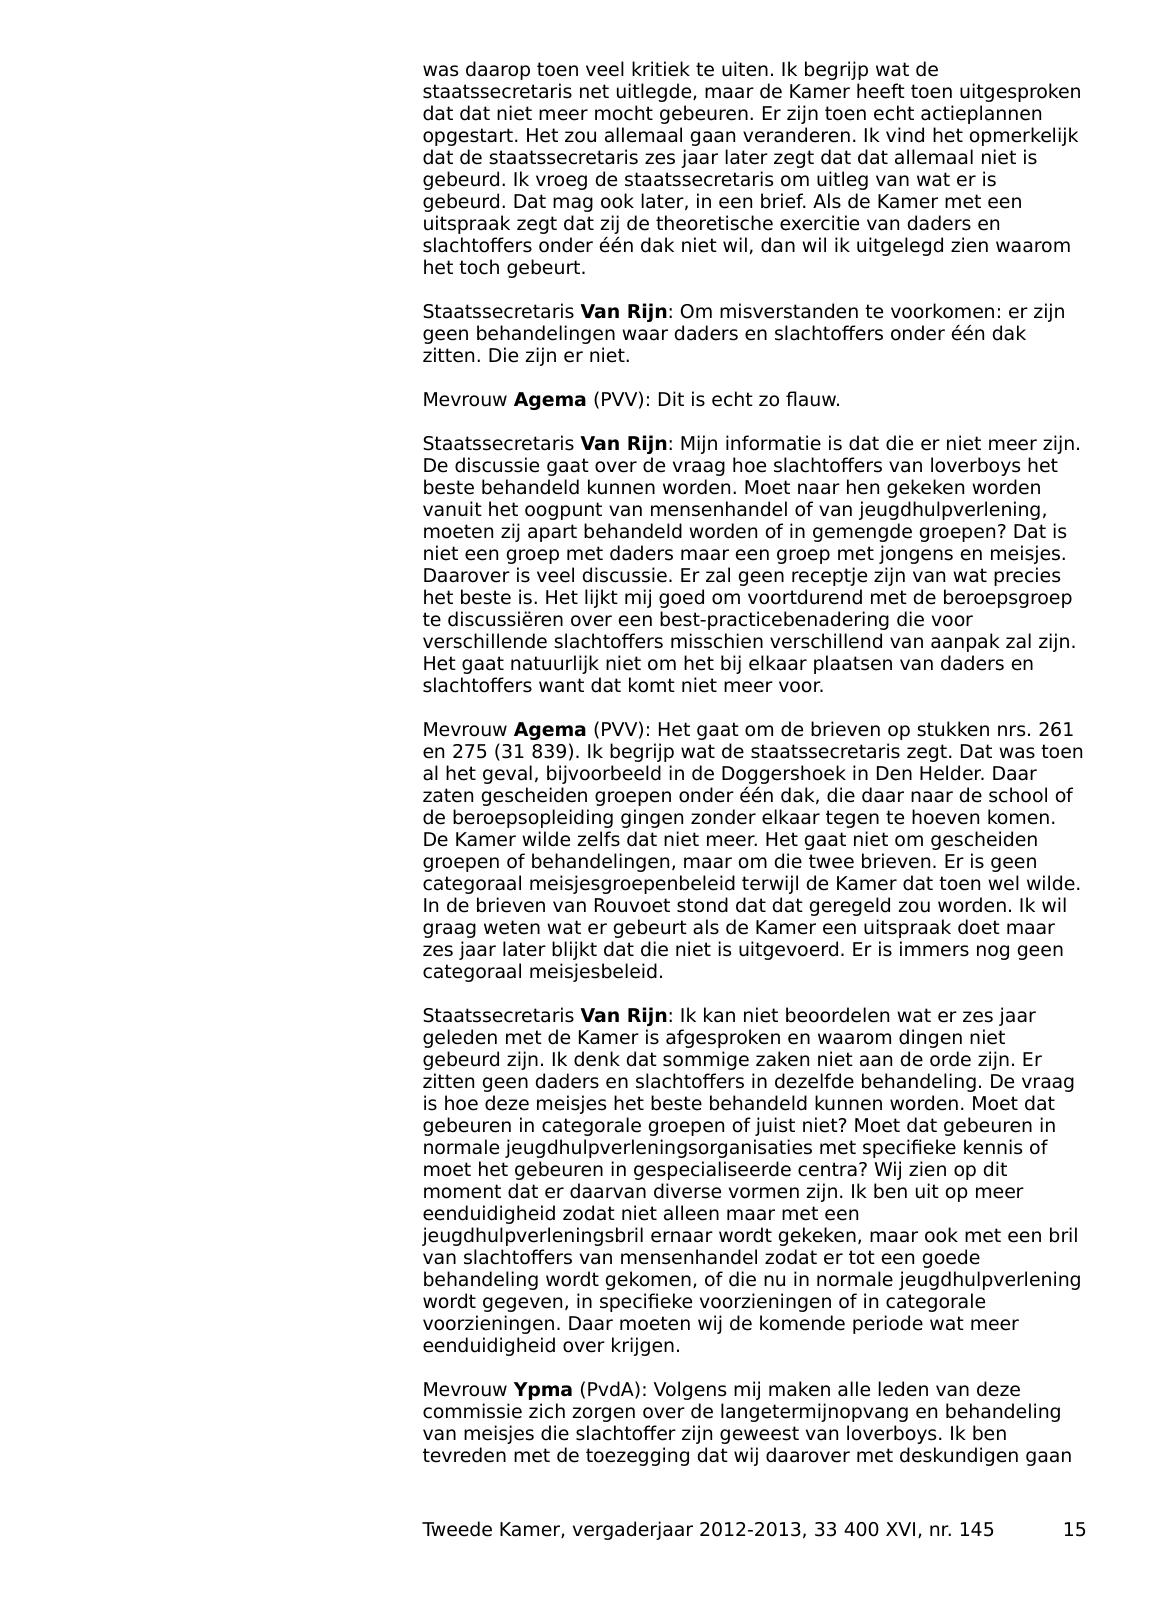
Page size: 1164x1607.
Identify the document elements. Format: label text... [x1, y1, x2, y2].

text Mevrouw Agema (PVV): Het gaat om de brieven op stukken nrs. 261 en 275 (31 839). Ik begrijp wat de staatssecretaris zegt. Dat was toen al het geval, bijvoorbeeld in de Doggershoek in Den Helder. Daar zaten gescheiden groepen onder één dak, die daar naar de school of de beroepsopleiding gingen zonder elkaar tegen te hoeven komen. De Kamer wilde zelfs dat niet meer. Het gaat niet om gescheiden groepen of behandelingen, maar om die twee brieven. Er is geen categoraal meisjesgroepenbeleid terwijl de Kamer dat toen wel wilde. In de brieven van Rouvoet stond dat dat geregeld zou worden. Ik wil graag weten wat er gebeurt als de Kamer een uitspraak doet maar zes jaar later blijkt dat die niet is uitgevoerd. Er is immers nog geen categoraal meisjesbeleid. [422, 719, 1087, 983]
text Staatssecretaris Van Rijn: Mijn informatie is dat die er niet meer zijn. De discussie gaat over de vraag hoe slachtoffers van loverboys het beste behandeld kunnen worden. Moet naar hen gekeken worden vanuit het oogpunt van mensenhandel of van jeugdhulpverlening, moeten zij apart behandeld worden of in gemengde groepen? Dat is niet een groep met daders maar een groep met jongens en meisjes. Daarover is veel discussie. Er zal geen receptje zijn van wat precies het beste is. Het lijkt mij goed om voortdurend met de beroepsgroep te discussiëren over een best-practicebenadering die voor verschillende slachtoffers misschien verschillend van aanpak zal zijn. Het gaat natuurlijk niet om het bij elkaar plaatsen van daders en slachtoffers want dat komt niet meer voor. [422, 433, 1087, 697]
text Staatssecretaris Van Rijn: Om misverstanden te voorkomen: er zijn geen behandelingen waar daders en slachtoffers onder één dak zitten. Die zijn er niet. [422, 301, 1087, 367]
text Mevrouw Agema (PVV): Dit is echt zo flauw. [422, 389, 1087, 411]
text Staatssecretaris Van Rijn: Ik kan niet beoordelen wat er zes jaar geleden met de Kamer is afgesproken en waarom dingen niet gebeurd zijn. Ik denk dat sommige zaken niet aan de orde zijn. Er zitten geen daders en slachtoffers in dezelfde behandeling. De vraag is hoe deze meisjes het beste behandeld kunnen worden. Moet dat gebeuren in categorale groepen of juist niet? Moet dat gebeuren in normale jeugdhulpverleningsorganisaties met specifieke kennis of moet het gebeuren in gespecialiseerde centra? Wij zien op dit moment dat er daarvan diverse vormen zijn. Ik ben uit op meer eenduidigheid zodat niet alleen maar met een jeugdhulpverleningsbril ernaar wordt gekeken, maar ook met een bril van slachtoffers van mensenhandel zodat er tot een goede behandeling wordt gekomen, of die nu in normale jeugdhulpverlening wordt gegeven, in specifieke voorzieningen of in categorale voorzieningen. Daar moeten wij de komende periode wat meer eenduidigheid over krijgen. [422, 1005, 1087, 1357]
text was daarop toen veel kritiek te uiten. Ik begrijp wat de staatssecretaris net uitlegde, maar de Kamer heeft toen uitgesproken dat dat niet meer mocht gebeuren. Er zijn toen echt actieplannen opgestart. Het zou allemaal gaan veranderen. Ik vind het opmerkelijk dat de staatssecretaris zes jaar later zegt dat dat allemaal niet is gebeurd. Ik vroeg de staatssecretaris om uitleg van wat er is gebeurd. Dat mag ook later, in een brief. Als de Kamer met een uitspraak zegt dat zij de theoretische exercitie van daders en slachtoffers onder één dak niet wil, dan wil ik uitgelegd zien waarom het toch gebeurt. [422, 59, 1087, 279]
text Mevrouw Ypma (PvdA): Volgens mij maken alle leden van deze commissie zich zorgen over de langetermijnopvang en behandeling van meisjes die slachtoffer zijn geweest van loverboys. Ik ben tevreden met de toezegging dat wij daarover met deskundigen gaan [422, 1379, 1087, 1467]
